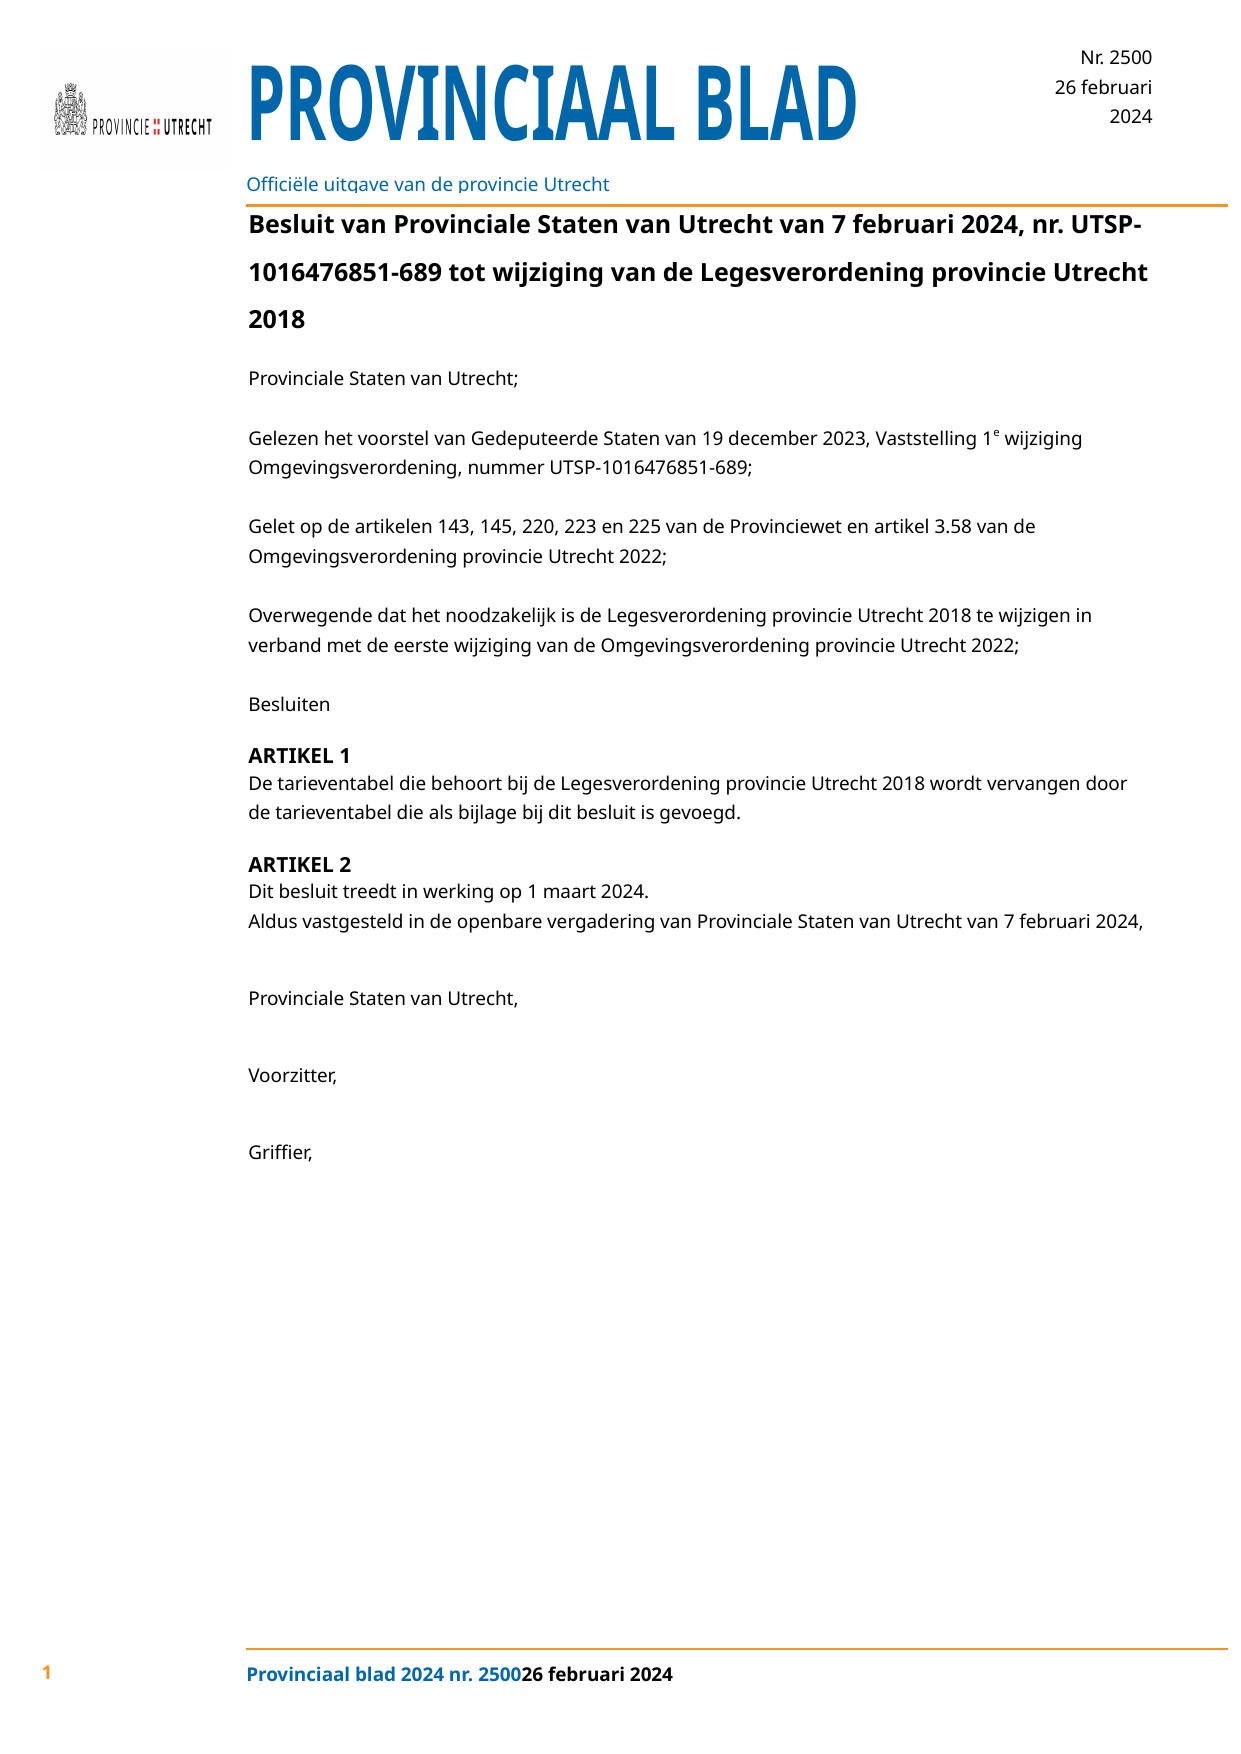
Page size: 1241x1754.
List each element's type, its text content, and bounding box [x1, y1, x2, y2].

text Aldus vastgesteld in de openbare vergadering van Provinciale Staten van Utrecht van 7 februari 2024, [248, 908, 1152, 933]
picture [41, 47, 231, 172]
text Besluit van Provinciale Staten van Utrecht van 7 februari 2024, nr. UTSP-1016476851-689 tot wijziging van de Legesverordening provincie Utrecht 2018 [248, 207, 1152, 336]
text ARTIKEL 2 [248, 850, 1152, 878]
text Besluiten [248, 691, 1152, 717]
text De tarieventabel die behoort bij de Legesverordening provincie Utrecht 2018 wordt vervangen door de tarieventabel die als bijlage bij dit besluit is gevoegd. [248, 770, 1152, 825]
text Provinciale Staten van Utrecht, [248, 985, 1152, 1011]
text Griffier, [248, 1139, 1152, 1165]
text Overwegende dat het noodzakelijk is de Legesverordening provincie Utrecht 2018 te wijzigen in verband met de eerste wijziging van de Omgevingsverordening provincie Utrecht 2022; [248, 602, 1152, 657]
text Dit besluit treedt in werking op 1 maart 2024. [248, 878, 1152, 904]
text ARTIKEL 1 [248, 741, 1152, 770]
text Gelezen het voorstel van Gedeputeerde Staten van 19 december 2023, Vaststelling 1e wijziging Omgevingsverordening, nummer UTSP-1016476851-689; [248, 425, 1152, 480]
text Provinciale Staten van Utrecht; [248, 366, 1152, 391]
text Voorzitter, [248, 1062, 1152, 1088]
text Gelet op de artikelen 143, 145, 220, 223 en 225 van de Provinciewet en artikel 3.58 van de Omgevingsverordening provincie Utrecht 2022; [248, 513, 1152, 569]
